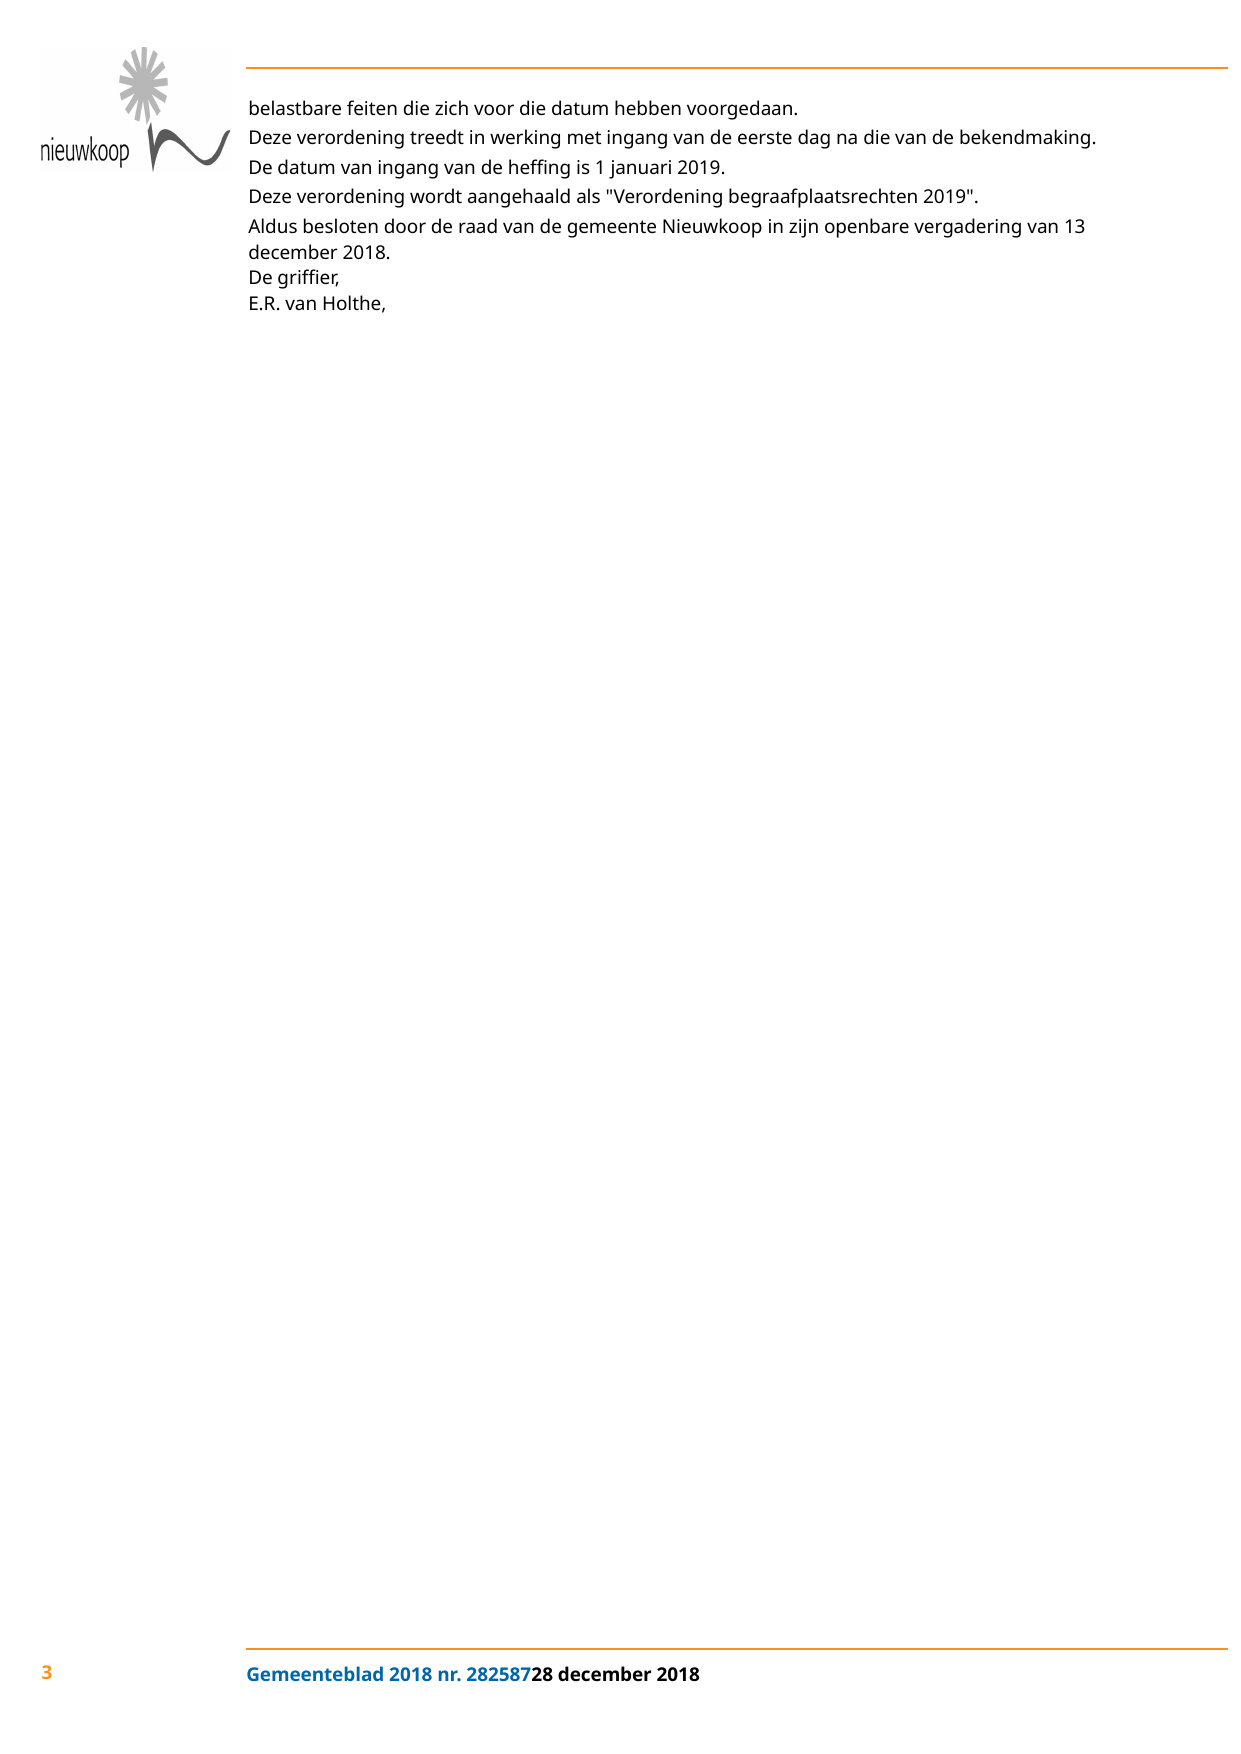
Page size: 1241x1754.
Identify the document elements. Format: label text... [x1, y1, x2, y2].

text Aldus besloten door de raad van de gemeente Nieuwkoop in zijn openbare vergadering van 13 december 2018. [248, 213, 1152, 264]
text Deze verordening treedt in werking met ingang van de eerste dag na die van de bekendmaking. [248, 124, 1152, 150]
text E.R. van Holthe, [248, 290, 1152, 316]
text De datum van ingang van de heffing is 1 januari 2019. [248, 154, 1152, 180]
picture [41, 47, 231, 172]
text De griffier, [248, 264, 1152, 290]
text Deze verordening wordt aangehaald als "Verordening begraafplaatsrechten 2019". [248, 183, 1152, 209]
text belastbare feiten die zich voor die datum hebben voorgedaan. [248, 95, 1152, 121]
